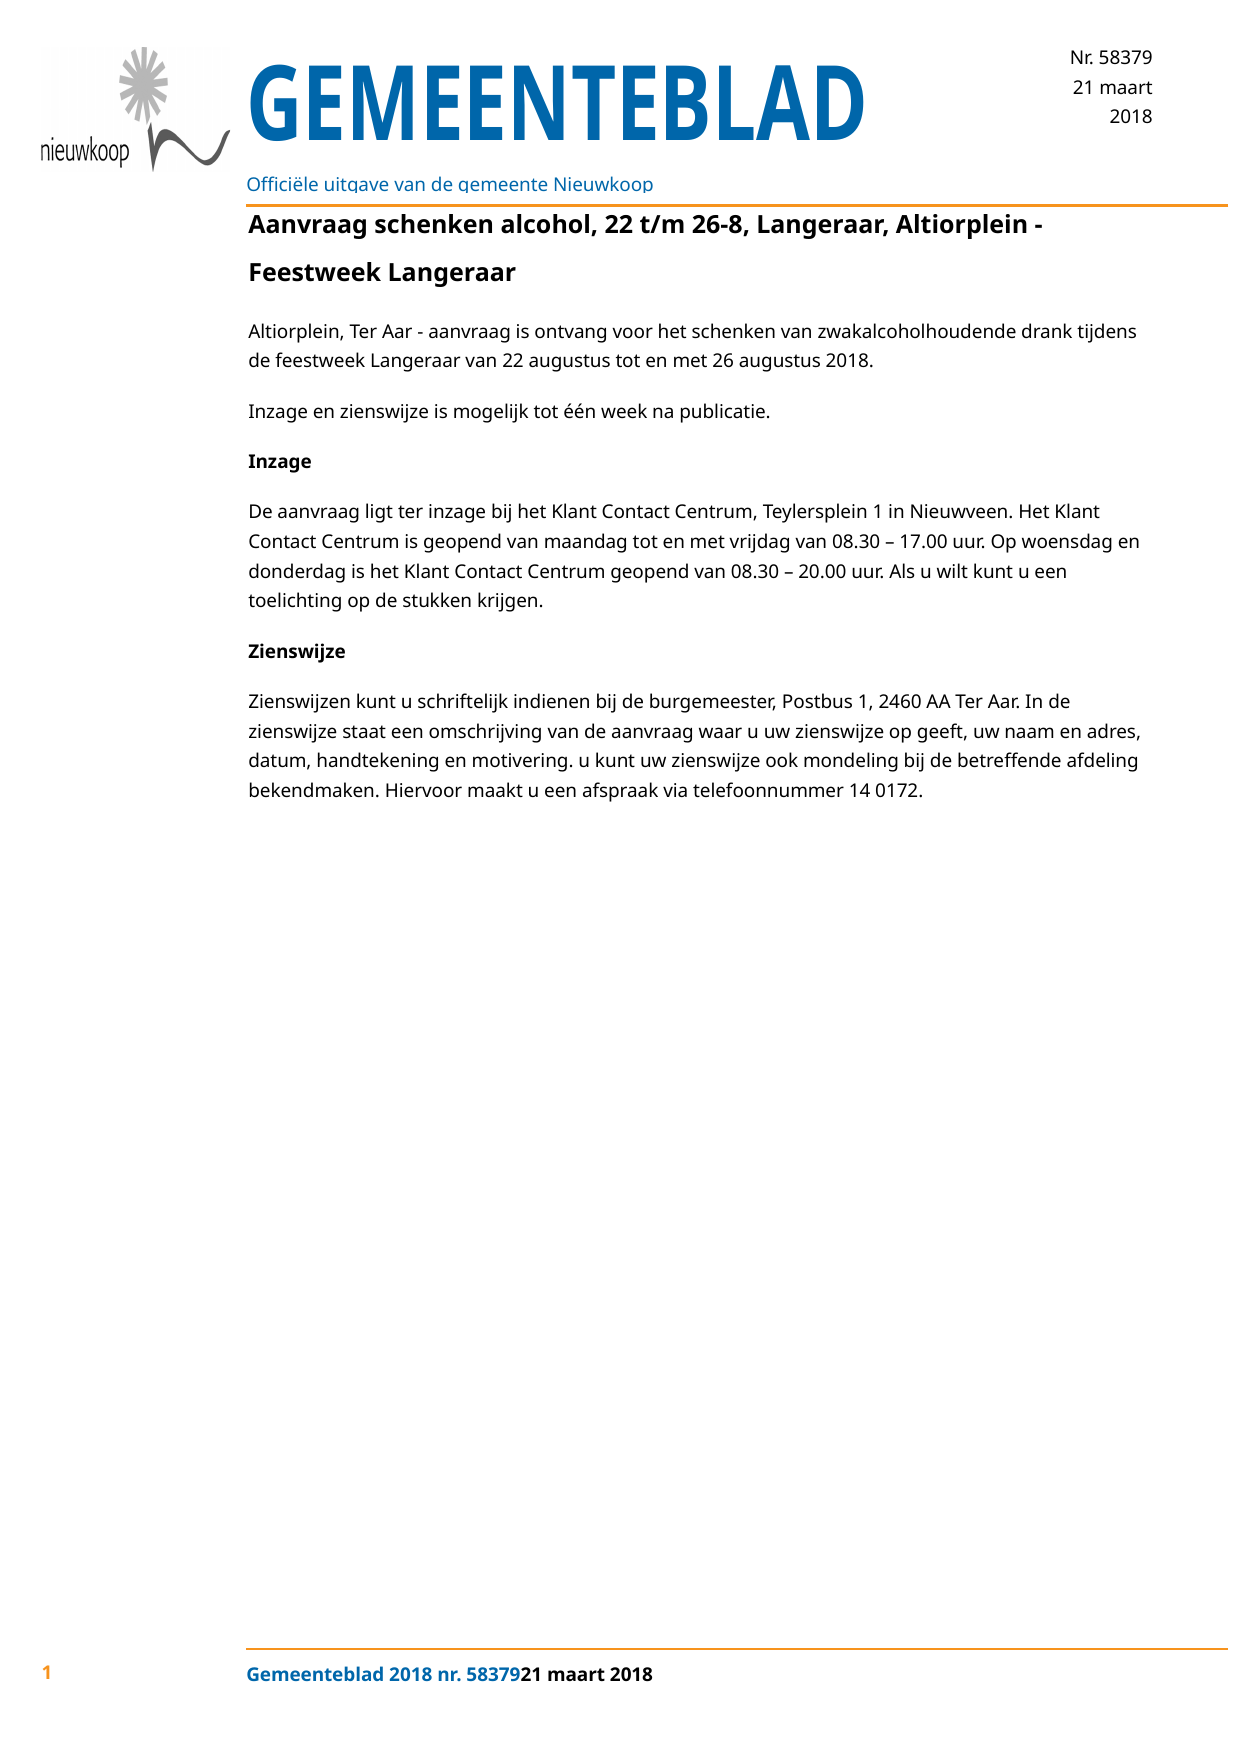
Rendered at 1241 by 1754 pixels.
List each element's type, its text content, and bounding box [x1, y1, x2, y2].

text Inzage en zienswijze is mogelijk tot één week na publicatie. [248, 398, 1152, 424]
text Inzage [248, 448, 1152, 474]
text Altiorplein, Ter Aar - aanvraag is ontvang voor het schenken van zwakalcoholhoudende drank tijdens de feestweek Langeraar van 22 augustus tot en met 26 augustus 2018. [248, 318, 1152, 373]
text Zienswijzen kunt u schriftelijk indienen bij de burgemeester, Postbus 1, 2460 AA Ter Aar. In de zienswijze staat een omschrijving van de aanvraag waar u uw zienswijze op geeft, uw naam en adres, datum, handtekening en motivering. u kunt uw zienswijze ook mondeling bij de betreffende afdeling bekendmaken. Hiervoor maakt u een afspraak via telefoonnummer 14 0172. [248, 688, 1152, 803]
text De aanvraag ligt ter inzage bij het Klant Contact Centrum, Teylersplein 1 in Nieuwveen. Het Klant Contact Centrum is geopend van maandag tot en met vrijdag van 08.30 – 17.00 uur. Op woensdag en donderdag is het Klant Contact Centrum geopend van 08.30 – 20.00 uur. Als u wilt kunt u een toelichting op de stukken krijgen. [248, 499, 1152, 613]
text Aanvraag schenken alcohol, 22 t/m 26-8, Langeraar, Altiorplein - Feestweek Langeraar [248, 207, 1152, 288]
text Zienswijze [248, 638, 1152, 664]
picture [41, 47, 231, 172]
